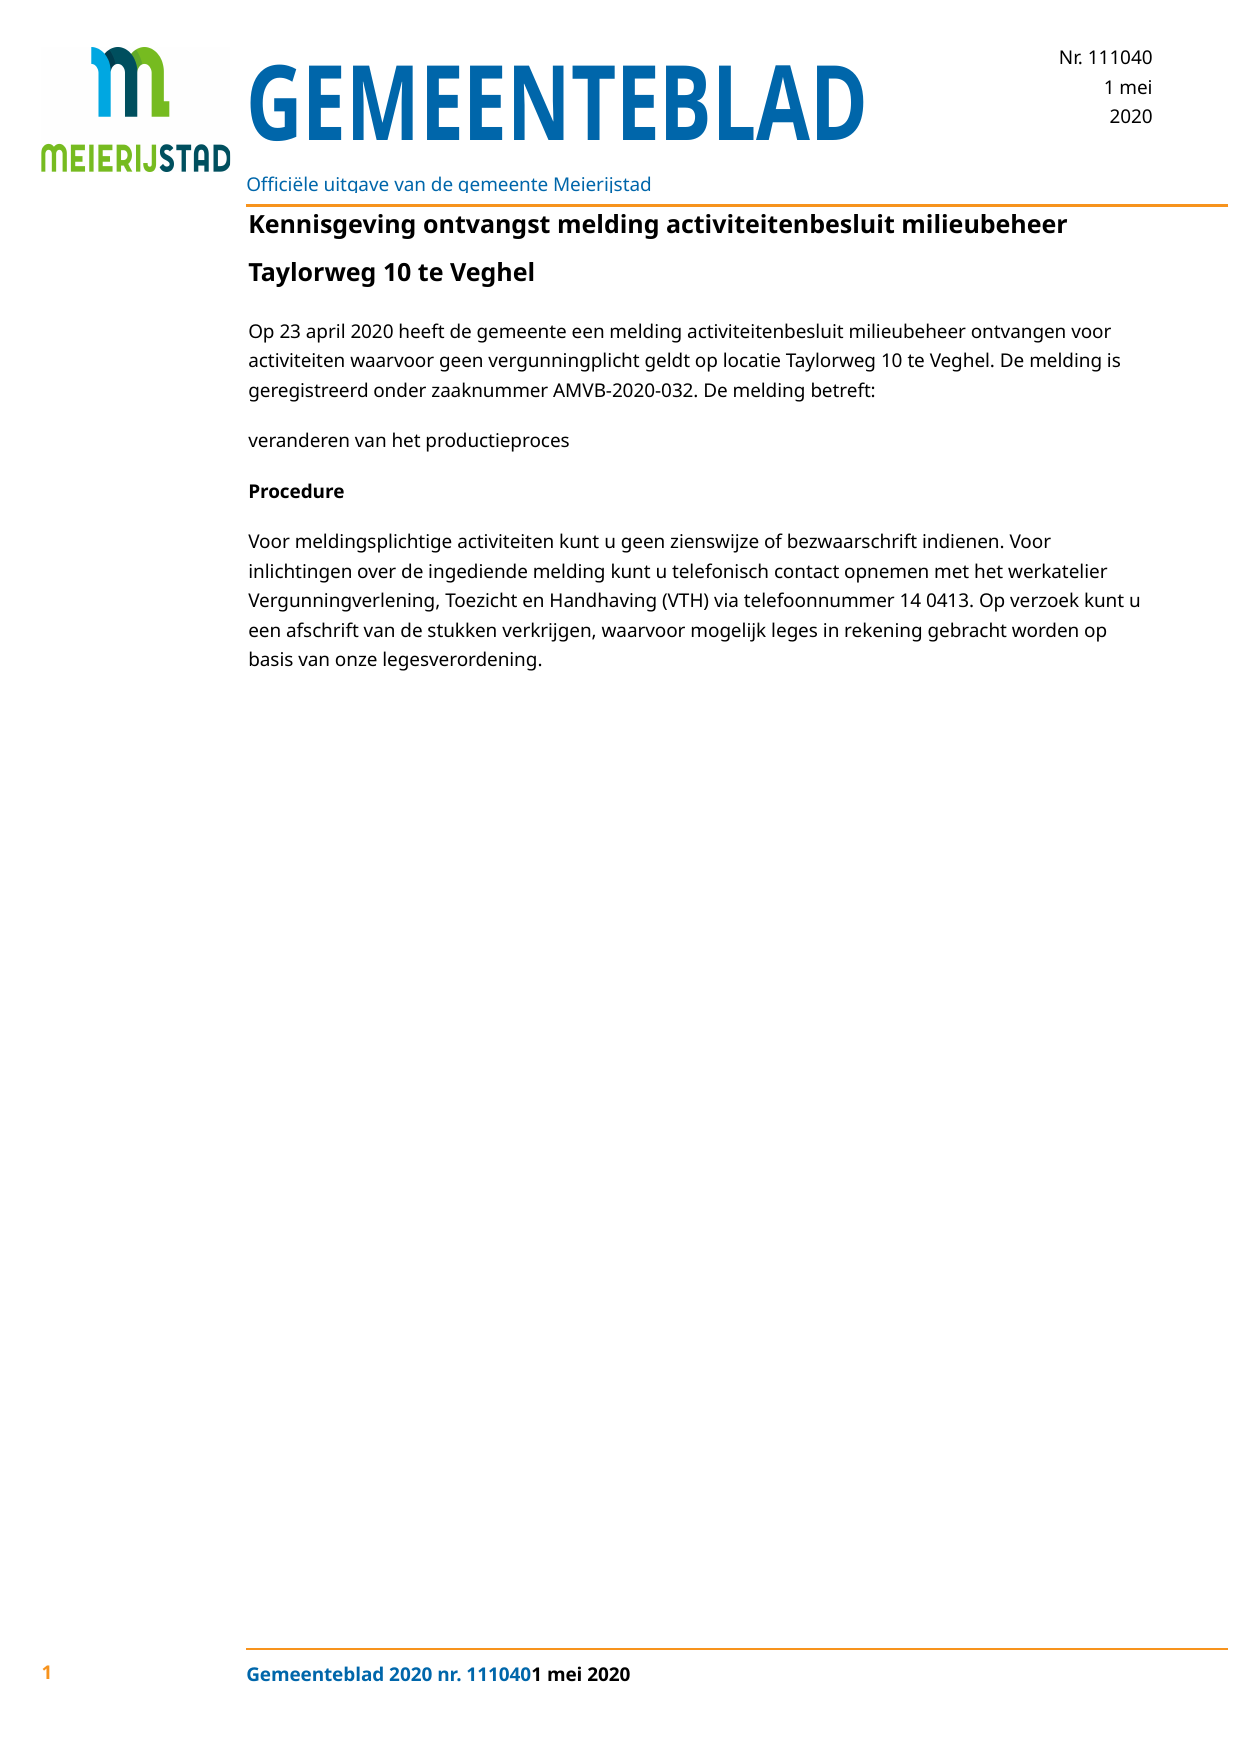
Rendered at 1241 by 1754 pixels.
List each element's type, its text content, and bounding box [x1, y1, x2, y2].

text Op 23 april 2020 heeft de gemeente een melding activiteitenbesluit milieubeheer ontvangen voor activiteiten waarvoor geen vergunningplicht geldt op locatie Taylorweg 10 te Veghel. De melding is geregistreerd onder zaaknummer AMVB-2020-032. De melding betreft: [248, 318, 1152, 403]
picture [41, 47, 231, 172]
text Voor meldingsplichtige activiteiten kunt u geen zienswijze of bezwaarschrift indienen. Voor inlichtingen over de ingediende melding kunt u telefonisch contact opnemen met het werkatelier Vergunningverlening, Toezicht en Handhaving (VTH) via telefoonnummer 14 0413. Op verzoek kunt u een afschrift van de stukken verkrijgen, waarvoor mogelijk leges in rekening gebracht worden op basis van onze legesverordening. [248, 528, 1152, 672]
text veranderen van het productieproces [248, 427, 1152, 453]
text Procedure [248, 478, 1152, 504]
text Kennisgeving ontvangst melding activiteitenbesluit milieubeheer Taylorweg 10 te Veghel [248, 207, 1152, 288]
